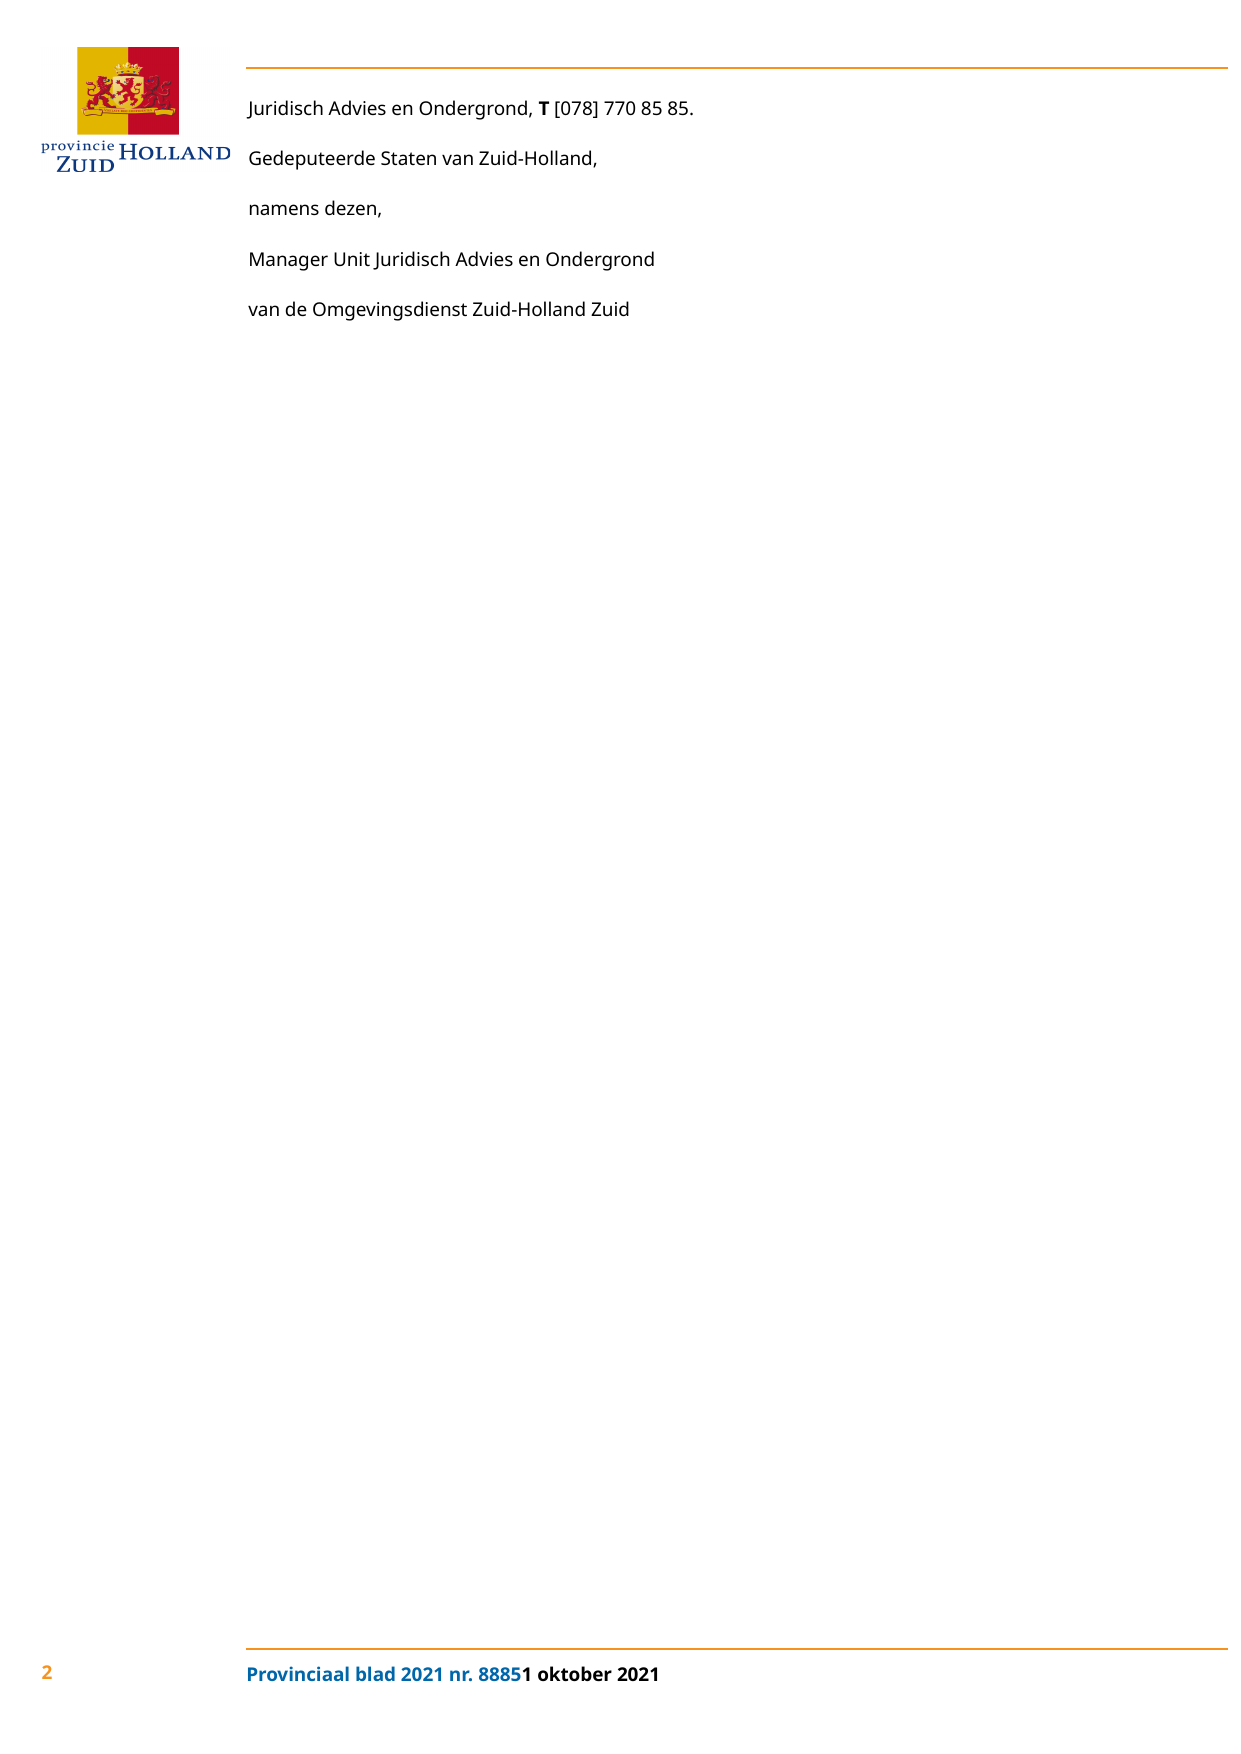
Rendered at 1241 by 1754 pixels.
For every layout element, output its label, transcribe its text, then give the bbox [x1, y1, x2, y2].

text Gedeputeerde Staten van Zuid-Holland, [248, 145, 1152, 171]
text namens dezen, [248, 196, 1152, 221]
picture [41, 47, 231, 172]
text van de Omgevingsdienst Zuid-Holland Zuid [248, 296, 1152, 322]
text Juridisch Advies en Ondergrond, T [078] 770 85 85. [248, 95, 1152, 121]
text Manager Unit Juridisch Advies en Ondergrond [248, 246, 1152, 272]
